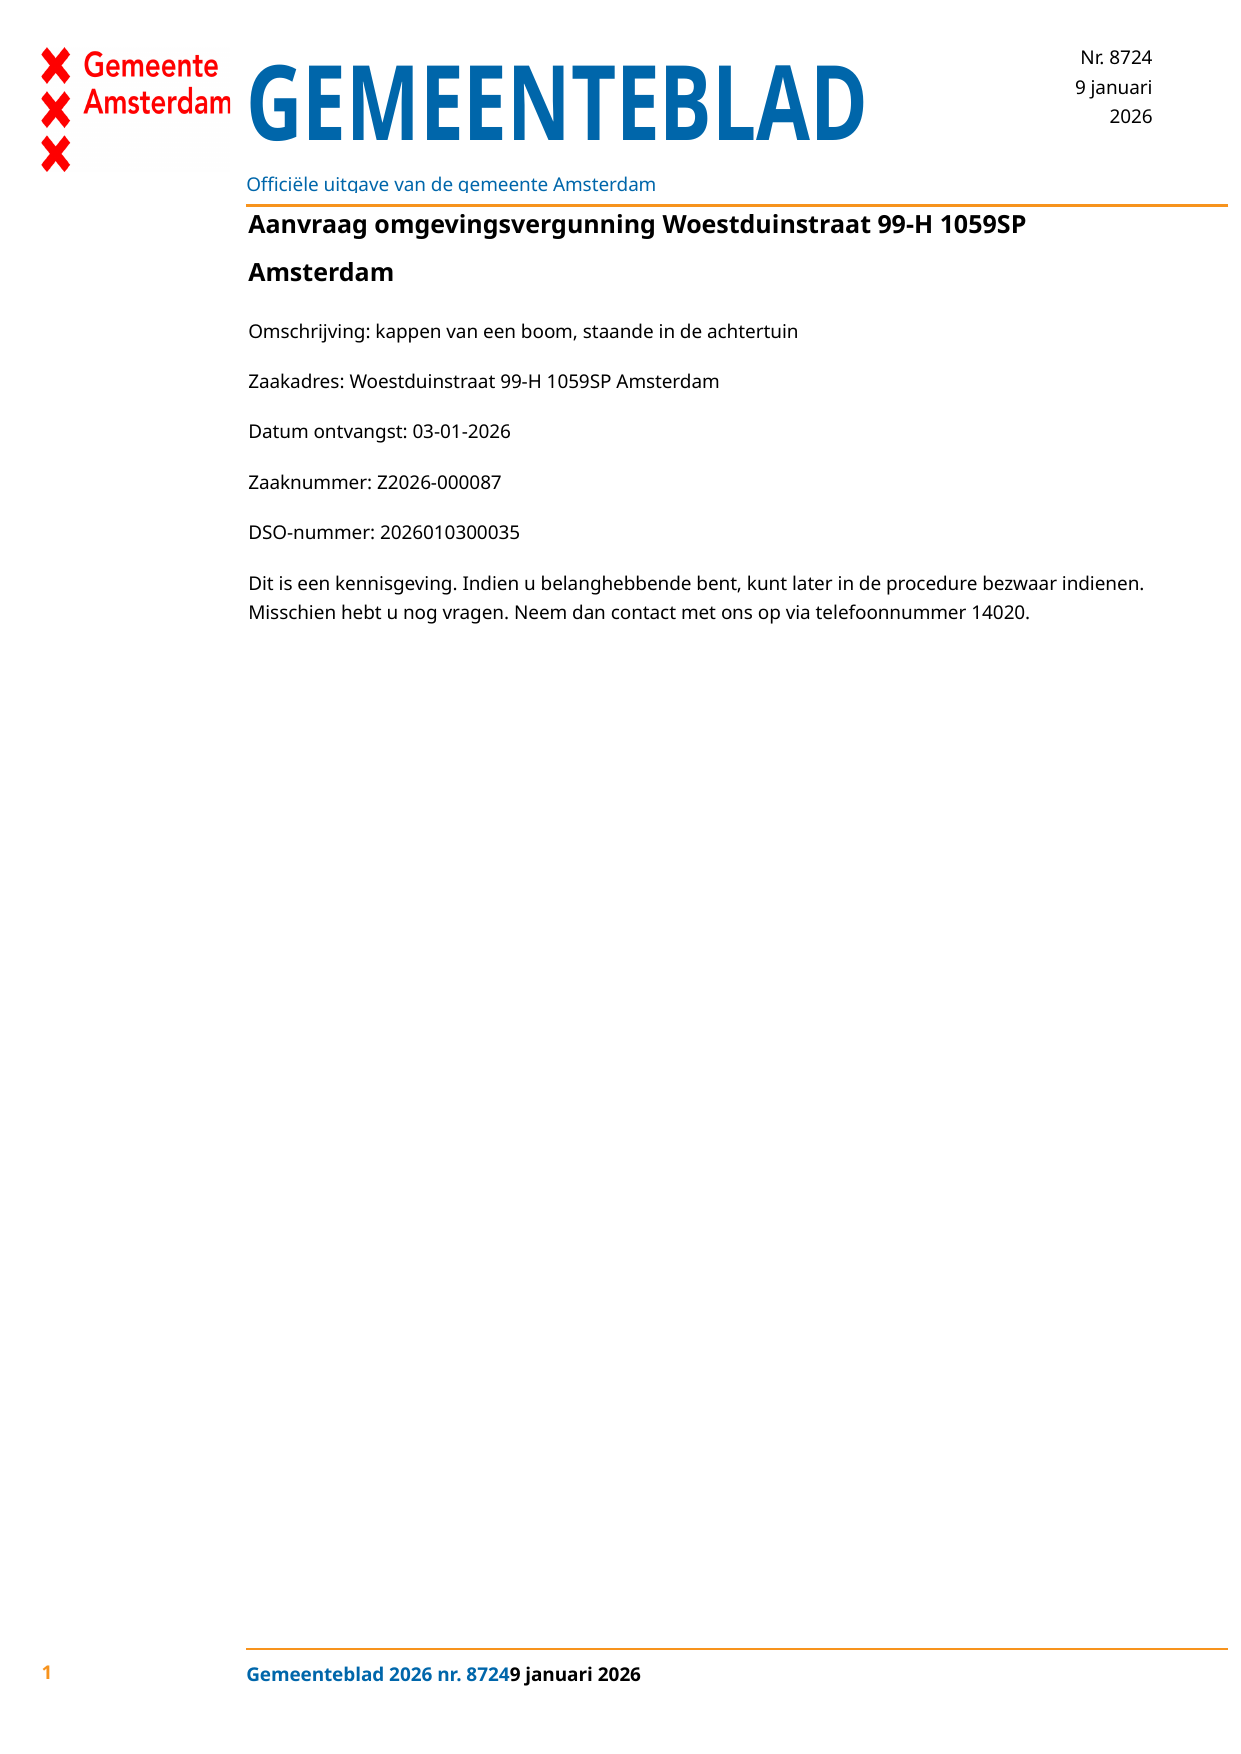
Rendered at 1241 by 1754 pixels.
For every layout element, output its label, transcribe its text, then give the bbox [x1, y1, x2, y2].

text DSO-nummer: 2026010300035 [248, 519, 1152, 545]
text Aanvraag omgevingsvergunning Woestduinstraat 99-H 1059SP Amsterdam [248, 207, 1152, 288]
text Dit is een kennisgeving. Indien u belanghebbende bent, kunt later in de procedure bezwaar indienen. Misschien hebt u nog vragen. Neem dan contact met ons op via telefoonnummer 14020. [248, 570, 1152, 625]
text Zaaknummer: Z2026-000087 [248, 469, 1152, 495]
text Zaakadres: Woestduinstraat 99-H 1059SP Amsterdam [248, 368, 1152, 394]
picture [41, 47, 231, 172]
text Datum ontvangst: 03-01-2026 [248, 419, 1152, 444]
text Omschrijving: kappen van een boom, staande in de achtertuin [248, 318, 1152, 344]
